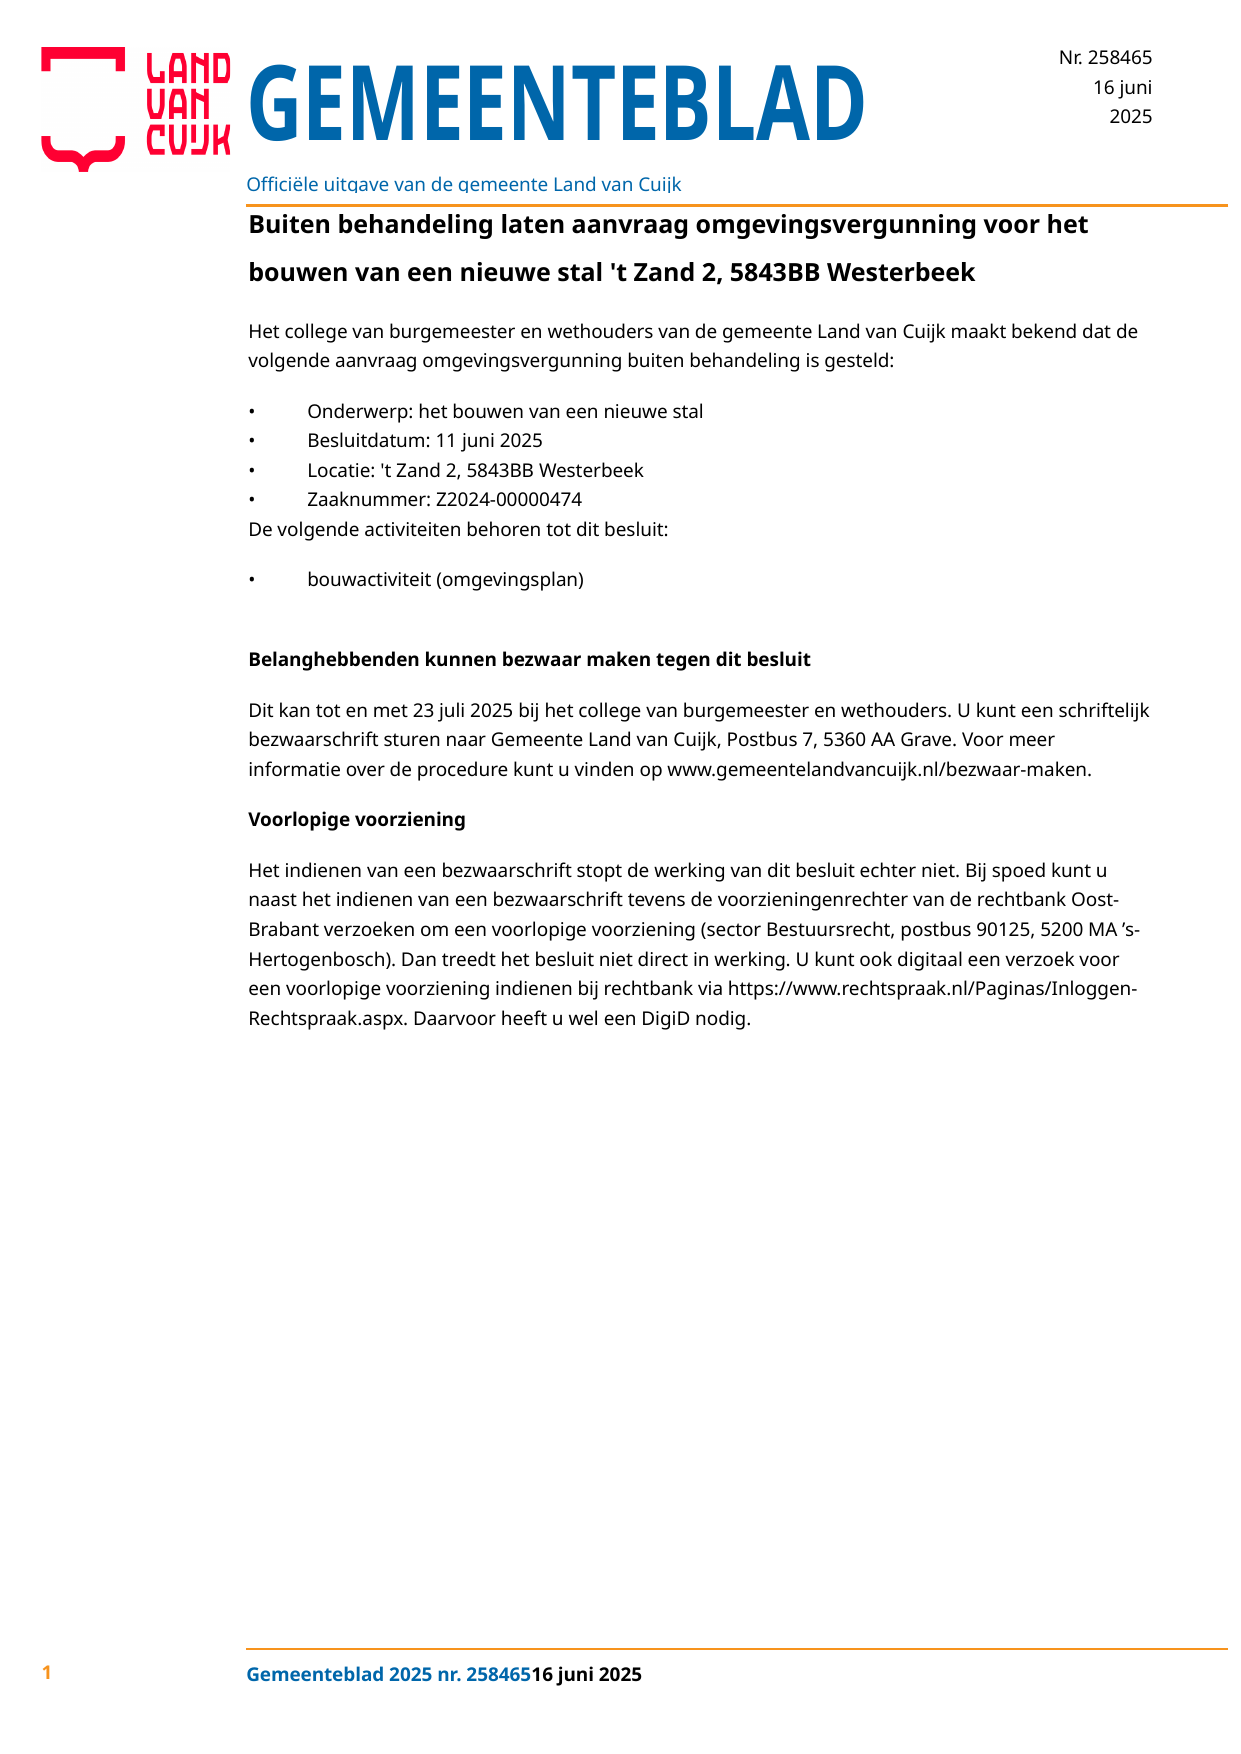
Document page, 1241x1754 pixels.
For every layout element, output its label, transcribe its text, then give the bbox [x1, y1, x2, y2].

text De volgende activiteiten behoren tot dit besluit: [248, 516, 1152, 542]
text Dit kan tot en met 23 juli 2025 bij het college van burgemeester en wethouders. U kunt een schriftelijk bezwaarschrift sturen naar Gemeente Land van Cuijk, Postbus 7, 5360 AA Grave. Voor meer informatie over de procedure kunt u vinden op www.gemeentelandvancuijk.nl/bezwaar-maken. [248, 697, 1152, 782]
text Buiten behandeling laten aanvraag omgevingsvergunning voor het bouwen van een nieuwe stal 't Zand 2, 5843BB Westerbeek [248, 207, 1152, 288]
list Besluitdatum: 11 juni 2025 [248, 427, 1152, 453]
picture [41, 47, 231, 172]
text Voorlopige voorziening [248, 807, 1152, 832]
text Het indienen van een bezwaarschrift stopt de werking van dit besluit echter niet. Bij spoed kunt u naast het indienen van een bezwaarschrift tevens de voorzieningenrechter van de rechtbank Oost-Brabant verzoeken om een voorlopige voorziening (sector Bestuursrecht, postbus 90125, 5200 MA ’s-Hertogenbosch). Dan treedt het besluit niet direct in werking. U kunt ook digitaal een verzoek voor een voorlopige voorziening indienen bij rechtbank via https://www.rechtspraak.nl/Paginas/Inloggen-Rechtspraak.aspx. Daarvoor heeft u wel een DigiD nodig. [248, 857, 1152, 1031]
list Locatie: 't Zand 2, 5843BB Westerbeek [248, 457, 1152, 483]
list bouwactiviteit (omgevingsplan) [248, 567, 1152, 592]
list Onderwerp: het bouwen van een nieuwe stal [248, 398, 1152, 424]
text Belanghebbenden kunnen bezwaar maken tegen dit besluit [248, 647, 1152, 672]
list Zaaknummer: Z2024-00000474 [248, 487, 1152, 512]
text Het college van burgemeester en wethouders van de gemeente Land van Cuijk maakt bekend dat de volgende aanvraag omgevingsvergunning buiten behandeling is gesteld: [248, 318, 1152, 373]
